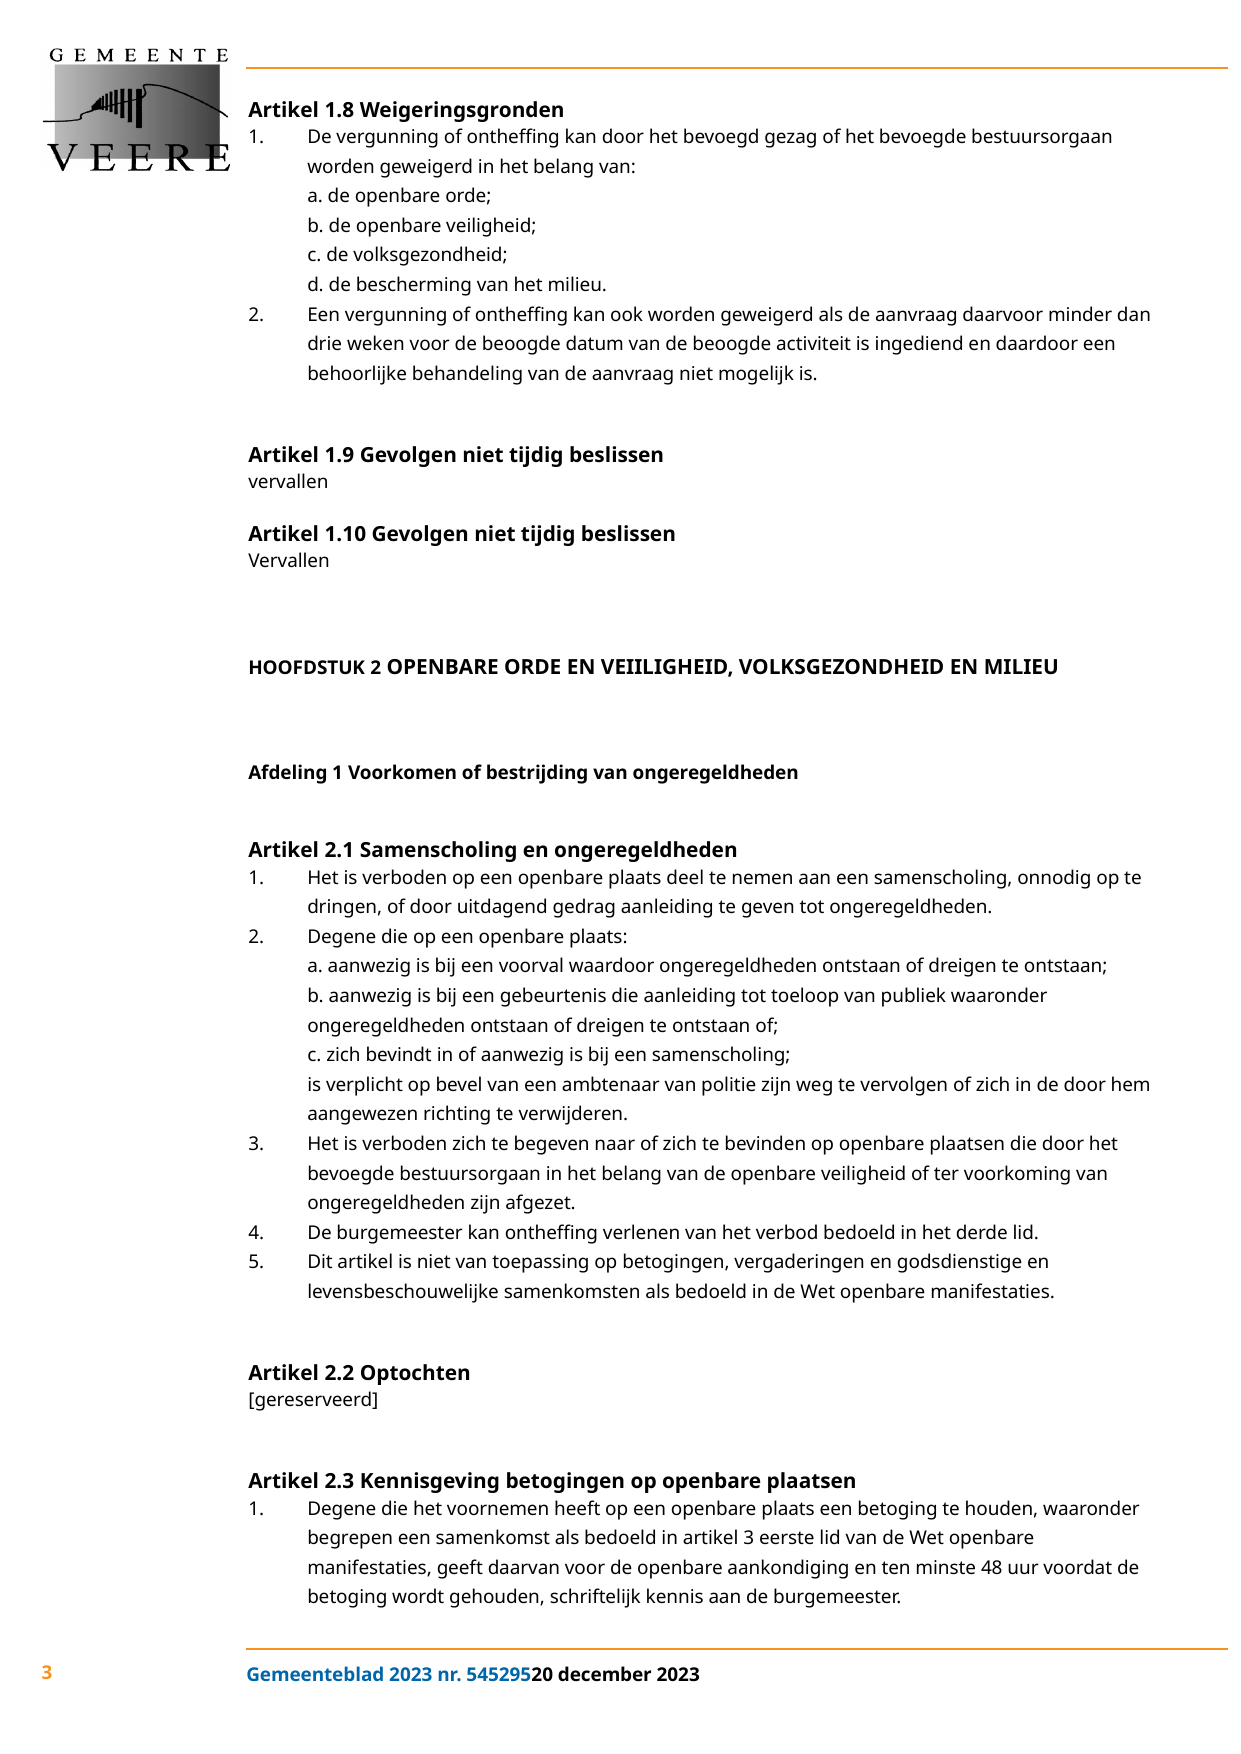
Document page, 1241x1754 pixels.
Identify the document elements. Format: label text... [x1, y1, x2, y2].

text Artikel 1.9 Gevolgen niet tijdig beslissen [248, 440, 1152, 468]
list Degene die op een openbare plaats: [248, 923, 1152, 949]
list b. de openbare veiligheid; [248, 212, 1152, 238]
text Artikel 2.1 Samenscholing en ongeregeldheden [248, 835, 1152, 864]
list De burgemeester kan ontheffing verlenen van het verbod bedoeld in het derde lid. [248, 1219, 1152, 1244]
list c. zich bevindt in of aanwezig is bij een samenscholing; [248, 1041, 1152, 1067]
list a. de openbare orde; [248, 182, 1152, 208]
list Degene die het voornemen heeft op een openbare plaats een betoging te houden, waaronder begrepen een samenkomst als bedoeld in artikel 3 eerste lid van de Wet openbare manifestaties, geeft daarvan voor de openbare aankondiging en ten minste 48 uur voordat de betoging wordt gehouden, schriftelijk kennis aan de burgemeester. [248, 1495, 1152, 1609]
list Het is verboden zich te begeven naar of zich te bevinden op openbare plaatsen die door het bevoegde bestuursorgaan in het belang van de openbare veiligheid of ter voorkoming van ongeregeldheden zijn afgezet. [248, 1130, 1152, 1215]
list c. de volksgezondheid; [248, 242, 1152, 267]
text [gereserveerd] [248, 1386, 1152, 1412]
picture [41, 47, 231, 172]
text HOOFDSTUK 2 OPENBARE ORDE EN VEIILIGHEID, VOLKSGEZONDHEID EN MILIEU [248, 652, 1152, 680]
text vervallen [248, 468, 1152, 494]
text Artikel 1.10 Gevolgen niet tijdig beslissen [248, 519, 1152, 547]
list Dit artikel is niet van toepassing op betogingen, vergaderingen en godsdienstige en levensbeschouwelijke samenkomsten als bedoeld in de Wet openbare manifestaties. [248, 1248, 1152, 1304]
list is verplicht op bevel van een ambtenaar van politie zijn weg te vervolgen of zich in de door hem aangewezen richting te verwijderen. [248, 1071, 1152, 1126]
text Artikel 1.8 Weigeringsgronden [248, 95, 1152, 123]
list Een vergunning of ontheffing kan ook worden geweigerd als de aanvraag daarvoor minder dan drie weken voor de beoogde datum van de beoogde activiteit is ingediend en daardoor een behoorlijke behandeling van de aanvraag niet mogelijk is. [248, 301, 1152, 386]
list d. de bescherming van het milieu. [248, 271, 1152, 297]
list De vergunning of ontheffing kan door het bevoegd gezag of het bevoegde bestuursorgaan worden geweigerd in het belang van: [248, 123, 1152, 178]
list Het is verboden op een openbare plaats deel te nemen aan een samenscholing, onnodig op te dringen, of door uitdagend gedrag aanleiding te geven tot ongeregeldheden. [248, 864, 1152, 919]
text Afdeling 1 Voorkomen of bestrijding van ongeregeldheden [248, 759, 1152, 785]
text Vervallen [248, 547, 1152, 573]
text Artikel 2.2 Optochten [248, 1358, 1152, 1386]
text Artikel 2.3 Kennisgeving betogingen op openbare plaatsen [248, 1466, 1152, 1495]
list a. aanwezig is bij een voorval waardoor ongeregeldheden ontstaan of dreigen te ontstaan; [248, 953, 1152, 978]
list b. aanwezig is bij een gebeurtenis die aanleiding tot toeloop van publiek waaronder ongeregeldheden ontstaan of dreigen te ontstaan of; [248, 982, 1152, 1037]
